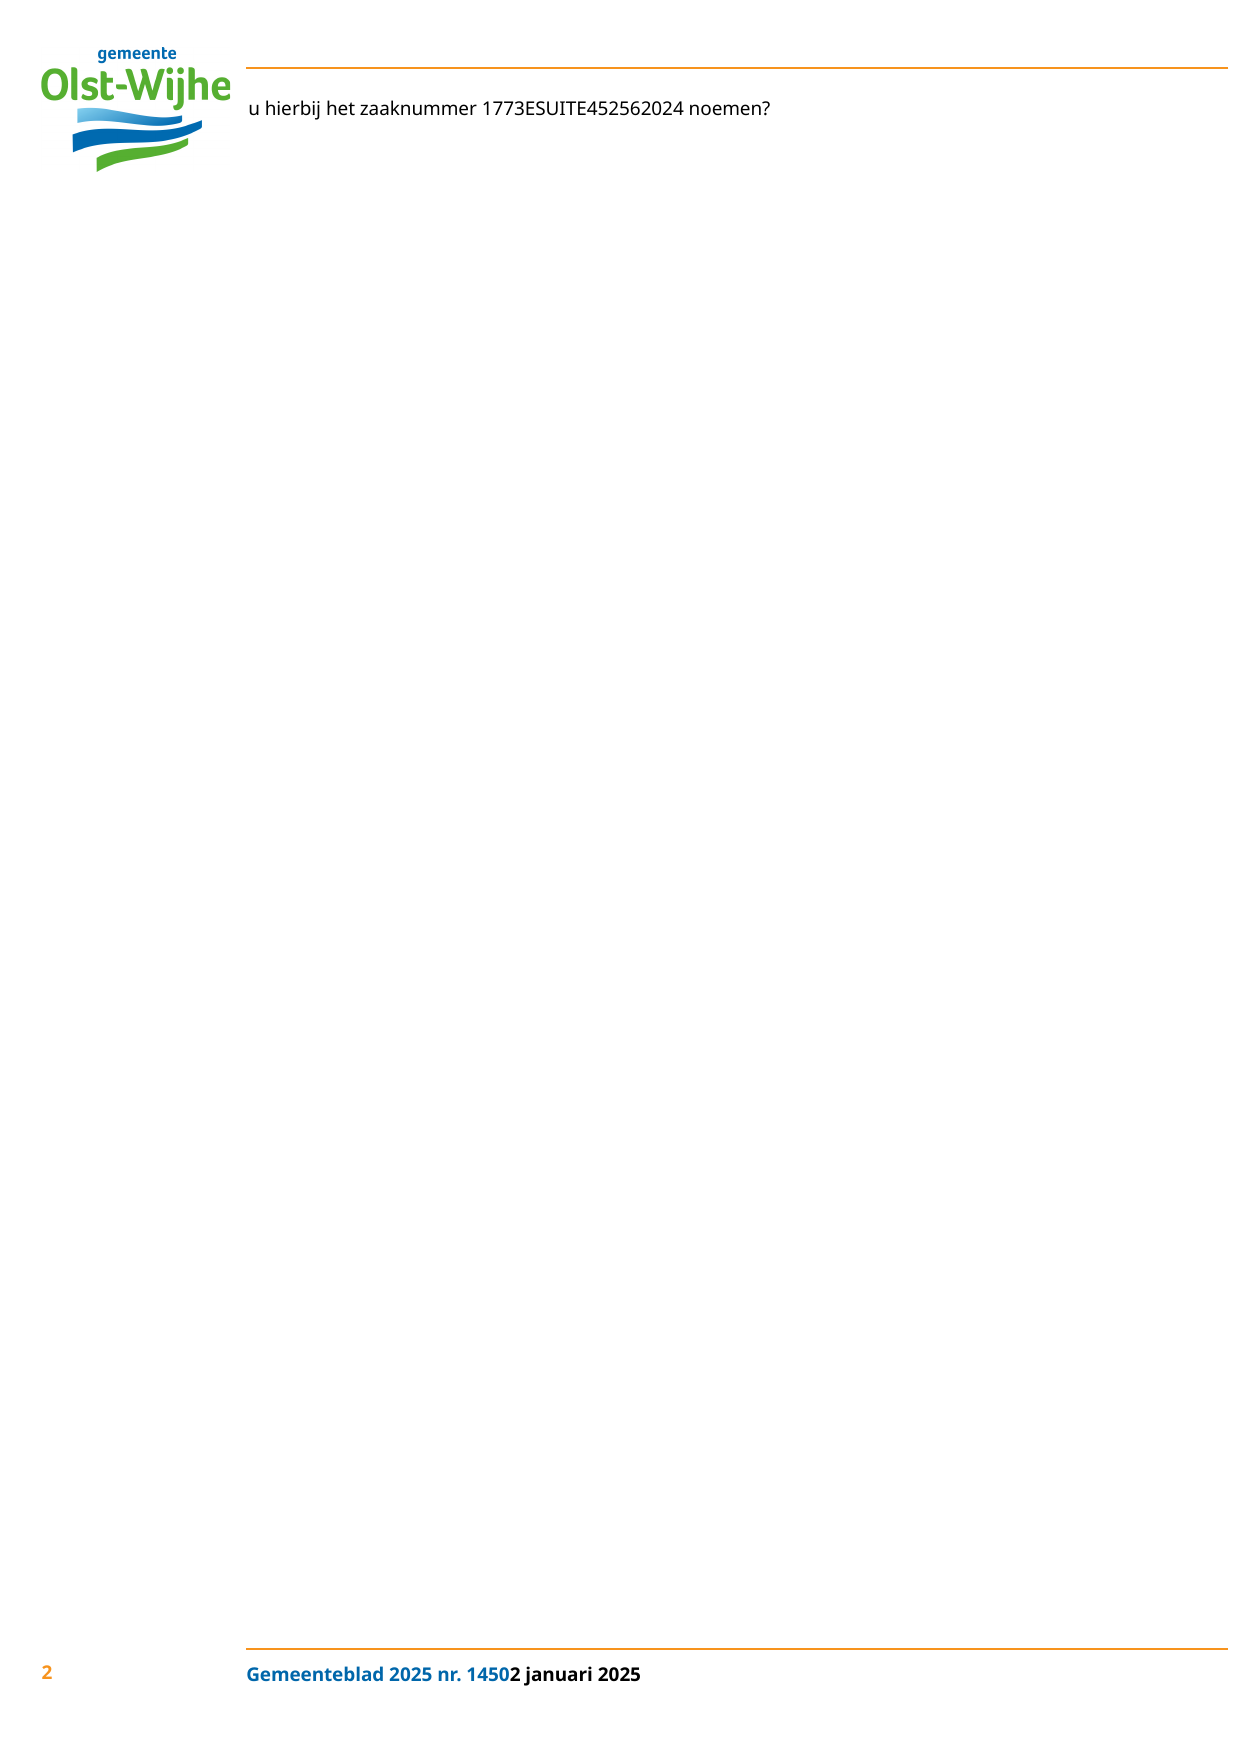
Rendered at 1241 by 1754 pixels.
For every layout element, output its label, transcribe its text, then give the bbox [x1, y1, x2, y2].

text u hierbij het zaaknummer 1773ESUITE452562024 noemen? [248, 95, 1152, 121]
picture [41, 47, 231, 172]
